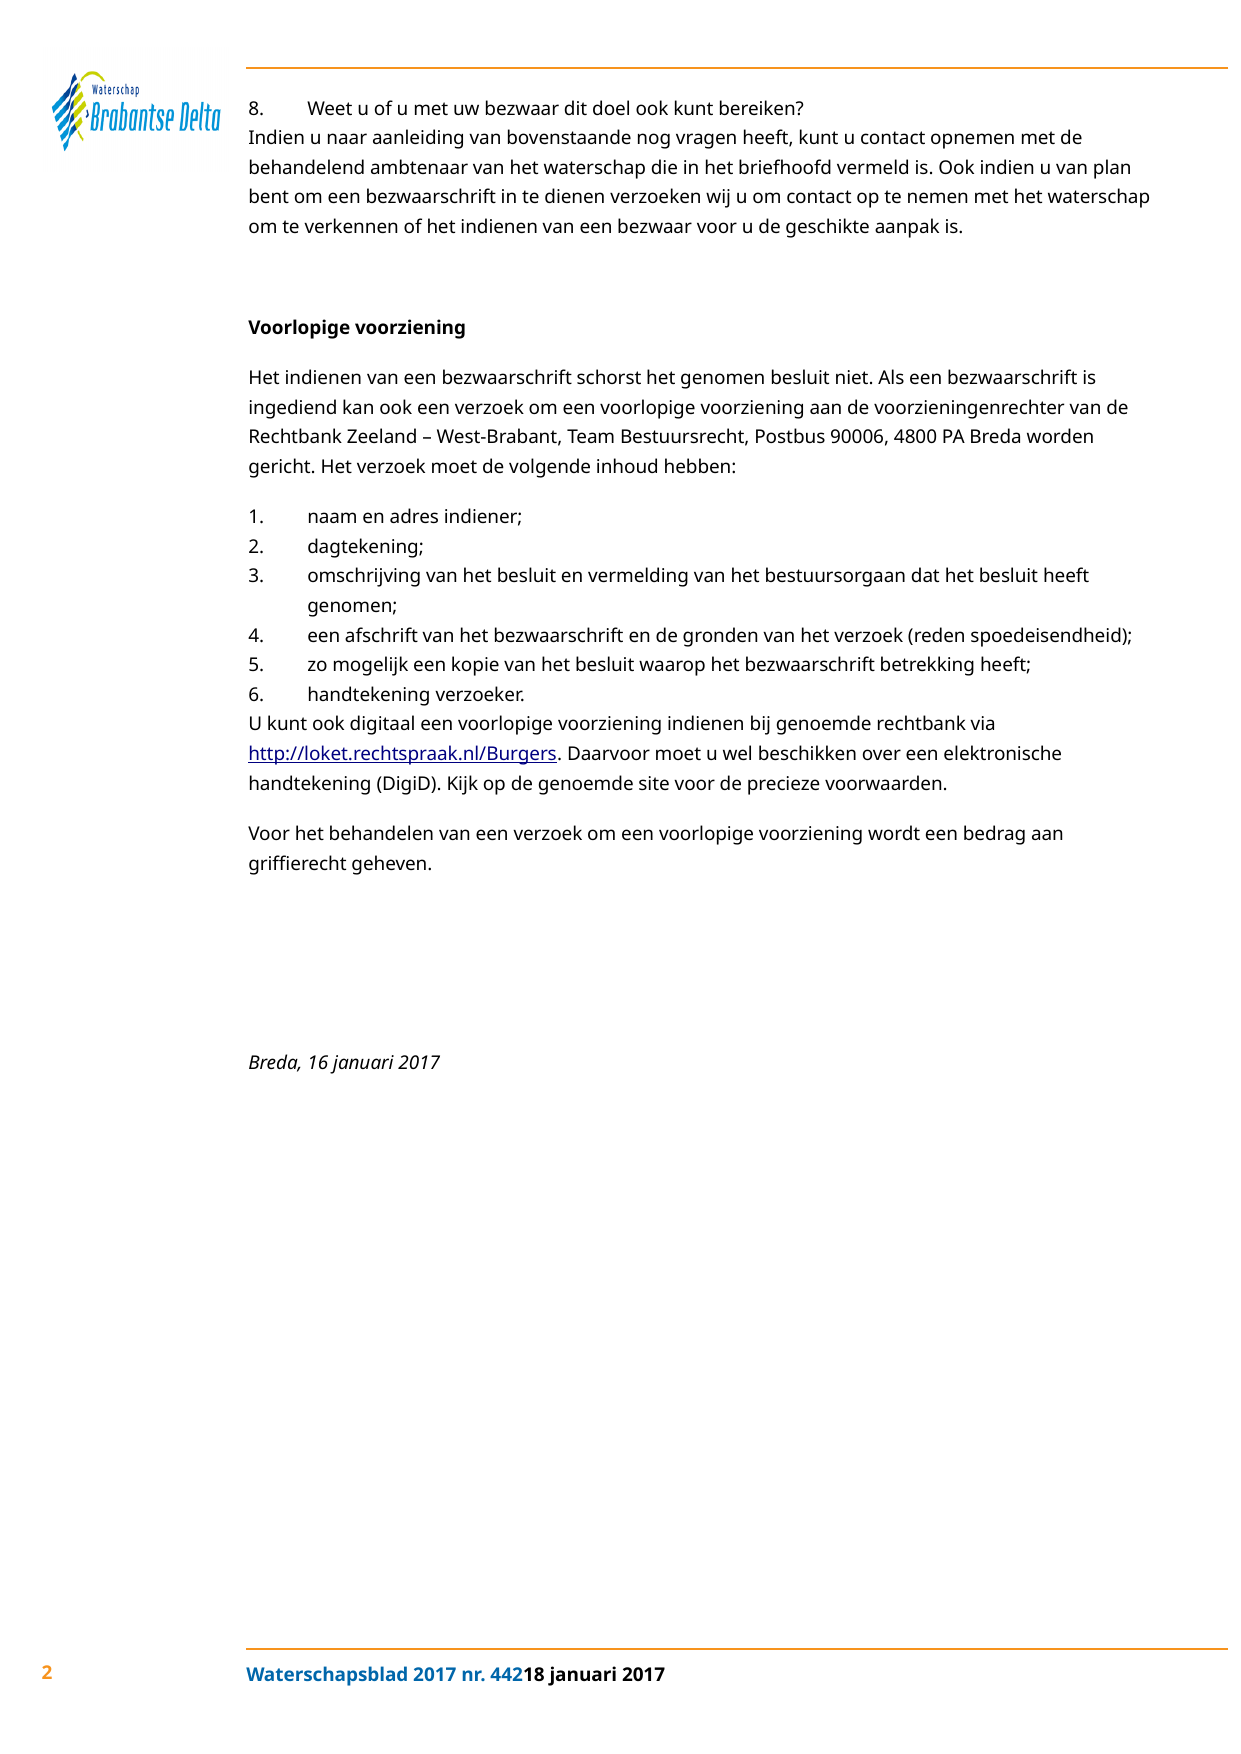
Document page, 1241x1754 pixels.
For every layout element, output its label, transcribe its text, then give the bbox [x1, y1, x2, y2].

list Weet u of u met uw bezwaar dit doel ook kunt bereiken? [248, 95, 1152, 121]
list handtekening verzoeker. [248, 681, 1152, 707]
picture [41, 47, 231, 172]
text Het indienen van een bezwaarschrift schorst het genomen besluit niet. Als een bezwaarschrift is ingediend kan ook een verzoek om een voorlopige voorziening aan de voorzieningenrechter van de Rechtbank Zeeland – West-Brabant, Team Bestuursrecht, Postbus 90006, 4800 PA Breda worden gericht. Het verzoek moet de volgende inhoud hebben: [248, 364, 1152, 479]
list een afschrift van het bezwaarschrift en de gronden van het verzoek (reden spoedeisendheid); [248, 622, 1152, 648]
text Breda, 16 januari 2017 [248, 1049, 1152, 1074]
text Voorlopige voorziening [248, 314, 1152, 340]
list omschrijving van het besluit en vermelding van het bestuursorgaan dat het besluit heeft genomen; [248, 563, 1152, 618]
list zo mogelijk een kopie van het besluit waarop het bezwaarschrift betrekking heeft; [248, 651, 1152, 677]
text Voor het behandelen van een verzoek om een voorlopige voorziening wordt een bedrag aan griffierecht geheven. [248, 820, 1152, 876]
list dagtekening; [248, 533, 1152, 559]
list naam en adres indiener; [248, 503, 1152, 529]
text Indien u naar aanleiding van bovenstaande nog vragen heeft, kunt u contact opnemen met de behandelend ambtenaar van het waterschap die in het briefhoofd vermeld is. Ook indien u van plan bent om een bezwaarschrift in te dienen verzoeken wij u om contact op te nemen met het waterschap om te verkennen of het indienen van een bezwaar voor u de geschikte aanpak is. [248, 124, 1152, 239]
text U kunt ook digitaal een voorlopige voorziening indienen bij genoemde rechtbank via http://loket.rechtspraak.nl/Burgers. Daarvoor moet u wel beschikken over een elektronische handtekening (DigiD). Kijk op de genoemde site voor de precieze voorwaarden. [248, 711, 1152, 796]
